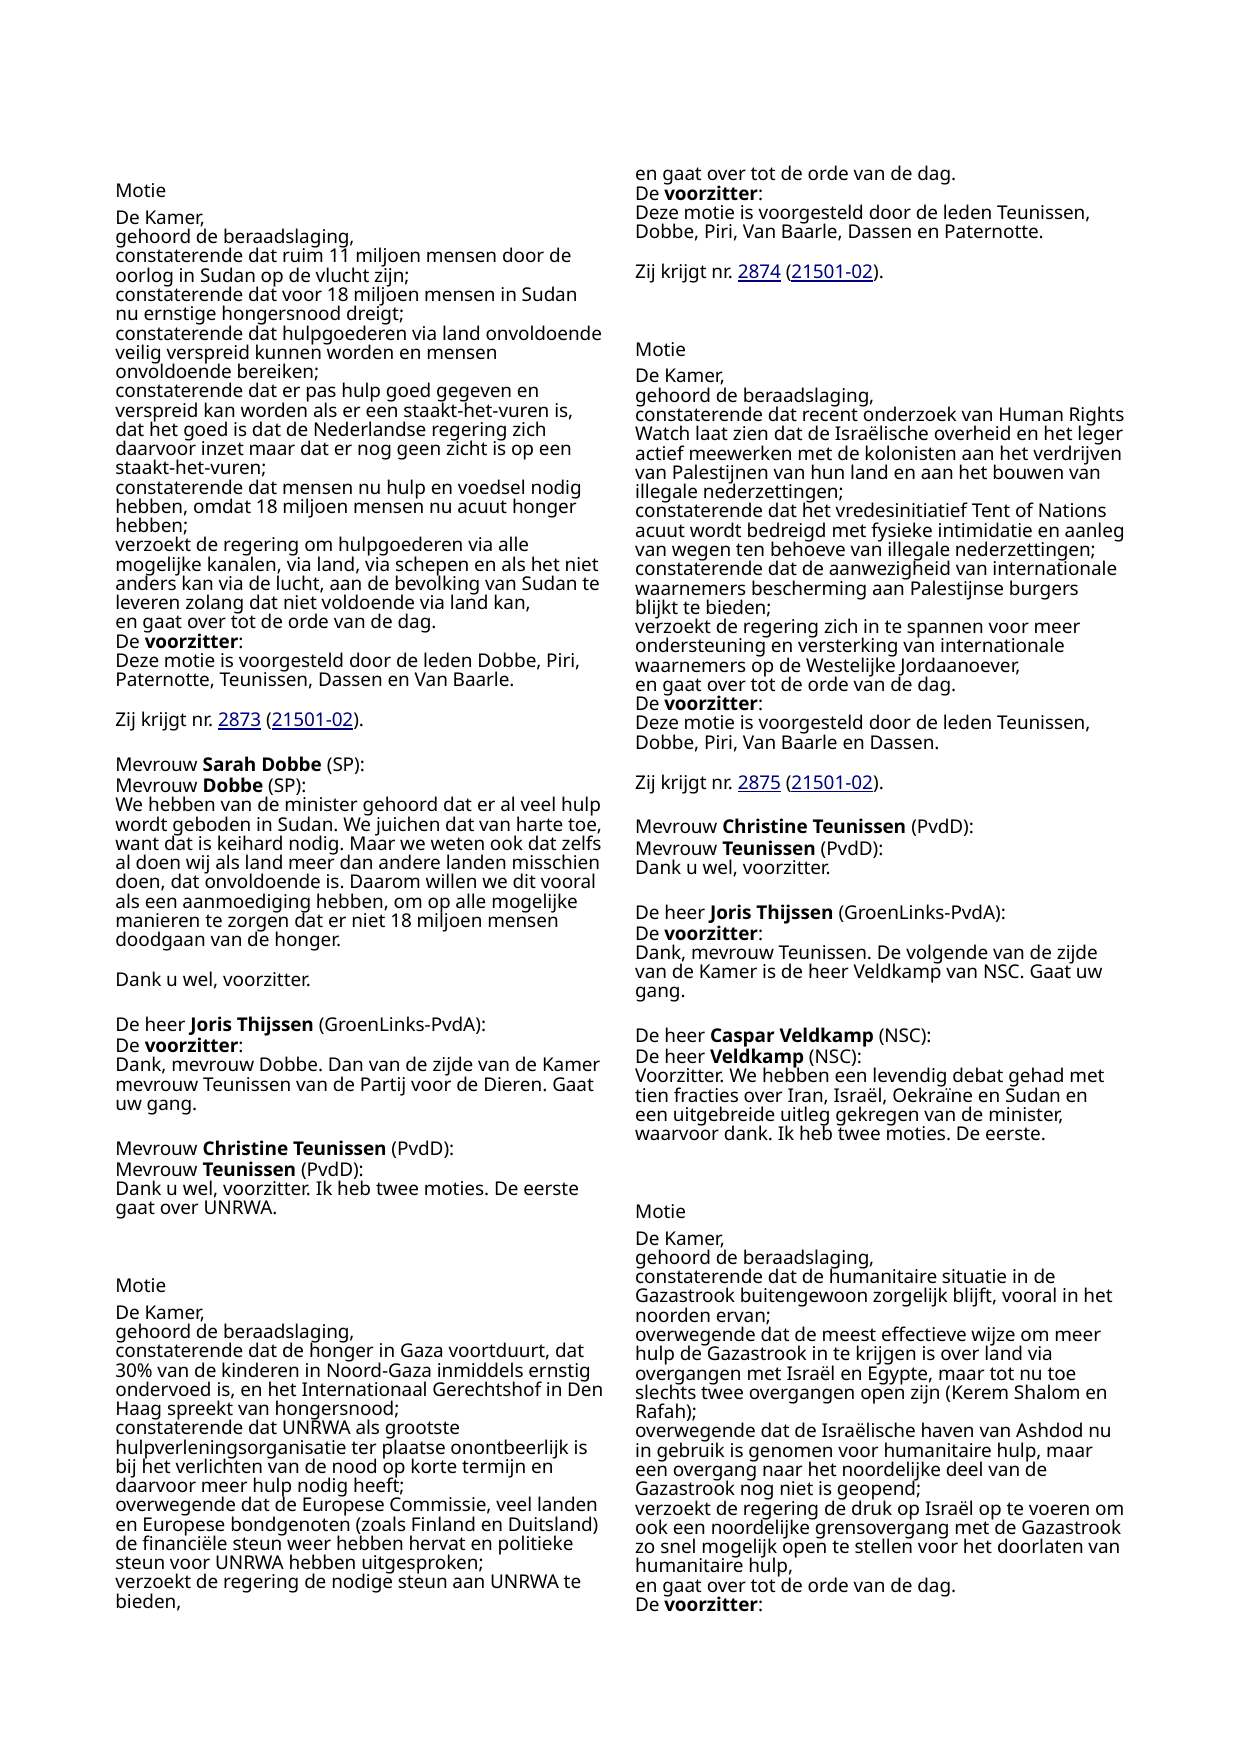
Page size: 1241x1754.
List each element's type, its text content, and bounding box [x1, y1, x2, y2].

text De voorzitter: [635, 695, 1125, 714]
text constaterende dat recent onderzoek van Human Rights Watch laat zien dat de Israëlische overheid en het leger actief meewerken met de kolonisten aan het verdrijven van Palestijnen van hun land en aan het bouwen van illegale nederzettingen; [635, 406, 1125, 502]
text Zij krijgt nr. 2874 (21501-02). [635, 263, 1125, 282]
text constaterende dat de aanwezigheid van internationale waarnemers bescherming aan Palestijnse burgers blijkt te bieden; [635, 560, 1125, 618]
text Voorzitter. We hebben een levendig debat gehad met tien fracties over Iran, Israël, Oekraïne en Sudan en een uitgebreide uitleg gekregen van de minister, waarvoor dank. Ik heb twee moties. De eerste. [635, 1067, 1125, 1144]
text verzoekt de regering de druk op Israël op te voeren om ook een noordelijke grensovergang met de Gazastrook zo snel mogelijk open te stellen voor het doorlaten van humanitaire hulp, [635, 1499, 1125, 1577]
text De heer Veldkamp (NSC): [635, 1048, 1125, 1067]
text constaterende dat de honger in Gaza voortduurt, dat 30% van de kinderen in Noord-Gaza inmiddels ernstig ondervoed is, en het Internationaal Gerechtshof in Den Haag spreekt van hongersnood; [115, 1342, 605, 1419]
text Zij krijgt nr. 2875 (21501-02). [635, 774, 1125, 793]
text constaterende dat de humanitaire situatie in de Gazastrook buitengewoon zorgelijk blijft, vooral in het noorden ervan; [635, 1268, 1125, 1326]
text De heer Caspar Veldkamp (NSC): [635, 1022, 1125, 1048]
text Motie [115, 1272, 605, 1298]
text constaterende dat UNRWA als grootste hulpverleningsorganisatie ter plaatse onontbeerlijk is bij het verlichten van de nood op korte termijn en daarvoor meer hulp nodig heeft; [115, 1419, 605, 1496]
text De heer Joris Thijssen (GroenLinks-PvdA): [115, 1011, 605, 1037]
text overwegende dat de Europese Commissie, veel landen en Europese bondgenoten (zoals Finland en Duitsland) de financiële steun weer hebben hervat en politieke steun voor UNRWA hebben uitgesproken; [115, 1496, 605, 1573]
text constaterende dat voor 18 miljoen mensen in Sudan nu ernstige hongersnood dreigt; [115, 286, 605, 324]
text Deze motie is voorgesteld door de leden Teunissen, Dobbe, Piri, Van Baarle en Dassen. [635, 714, 1125, 753]
text Mevrouw Sarah Dobbe (SP): [115, 751, 605, 777]
text Mevrouw Teunissen (PvdD): [635, 839, 1125, 859]
text De voorzitter: [635, 184, 1125, 204]
text overwegende dat de meest effectieve wijze om meer hulp de Gazastrook in te krijgen is over land via overgangen met Israël en Egypte, maar tot nu toe slechts twee overgangen open zijn (Kerem Shalom en Rafah); [635, 1326, 1125, 1422]
text constaterende dat mensen nu hulp en voedsel nodig hebben, omdat 18 miljoen mensen nu acuut honger hebben; [115, 479, 605, 536]
text De voorzitter: [115, 1037, 605, 1056]
text We hebben van de minister gehoord dat er al veel hulp wordt geboden in Sudan. We juichen dat van harte toe, want dat is keihard nodig. Maar we weten ook dat zelfs al doen wij als land meer dan andere landen misschien doen, dat onvoldoende is. Daarom willen we dit vooral als een aanmoediging hebben, om op alle mogelijke manieren te zorgen dat er niet 18 miljoen mensen doodgaan van de honger. [115, 796, 605, 951]
text Mevrouw Christine Teunissen (PvdD): [635, 814, 1125, 839]
text Dank, mevrouw Teunissen. De volgende van de zijde van de Kamer is de heer Veldkamp van NSC. Gaat uw gang. [635, 944, 1125, 1002]
text Deze motie is voorgesteld door de leden Teunissen, Dobbe, Piri, Van Baarle, Dassen en Paternotte. [635, 204, 1125, 242]
text Motie [635, 336, 1125, 362]
text Mevrouw Christine Teunissen (PvdD): [115, 1135, 605, 1161]
text verzoekt de regering om hulpgoederen via alle mogelijke kanalen, via land, via schepen en als het niet anders kan via de lucht, aan de bevolking van Sudan te leveren zolang dat niet voldoende via land kan, [115, 536, 605, 613]
text gehoord de beraadslaging, [115, 228, 605, 247]
text Motie [115, 177, 605, 203]
text en gaat over tot de orde van de dag. [635, 165, 1125, 184]
text constaterende dat hulpgoederen via land onvoldoende veilig verspreid kunnen worden en mensen onvoldoende bereiken; [115, 324, 605, 382]
text De Kamer, [635, 1230, 1125, 1249]
text De Kamer, [115, 1304, 605, 1323]
text constaterende dat het vredesinitiatief Tent of Nations acuut wordt bedreigd met fysieke intimidatie en aanleg van wegen ten behoeve van illegale nederzettingen; [635, 502, 1125, 560]
text De voorzitter: [635, 1596, 1125, 1615]
text constaterende dat er pas hulp goed gegeven en verspreid kan worden als er een staakt-het-vuren is, dat het goed is dat de Nederlandse regering zich daarvoor inzet maar dat er nog geen zicht is op een staakt-het-vuren; [115, 382, 605, 479]
text Dank u wel, voorzitter. [635, 859, 1125, 878]
text Zij krijgt nr. 2873 (21501-02). [115, 711, 605, 731]
text De Kamer, [115, 209, 605, 228]
text Mevrouw Dobbe (SP): [115, 777, 605, 796]
text en gaat over tot de orde van de dag. [115, 613, 605, 633]
text De Kamer, [635, 367, 1125, 387]
text constaterende dat ruim 11 miljoen mensen door de oorlog in Sudan op de vlucht zijn; [115, 247, 605, 286]
text De voorzitter: [115, 633, 605, 652]
text gehoord de beraadslaging, [635, 1249, 1125, 1268]
text gehoord de beraadslaging, [115, 1323, 605, 1342]
text en gaat over tot de orde van de dag. [635, 1577, 1125, 1596]
text gehoord de beraadslaging, [635, 387, 1125, 406]
text en gaat over tot de orde van de dag. [635, 676, 1125, 695]
text Dank u wel, voorzitter. Ik heb twee moties. De eerste gaat over UNRWA. [115, 1180, 605, 1219]
text Dank u wel, voorzitter. [115, 971, 605, 991]
text verzoekt de regering de nodige steun aan UNRWA te bieden, [115, 1573, 605, 1612]
text overwegende dat de Israëlische haven van Ashdod nu in gebruik is genomen voor humanitaire hulp, maar een overgang naar het noordelijke deel van de Gazastrook nog niet is geopend; [635, 1422, 1125, 1499]
text verzoekt de regering zich in te spannen voor meer ondersteuning en versterking van internationale waarnemers op de Westelijke Jordaanoever, [635, 618, 1125, 676]
text Mevrouw Teunissen (PvdD): [115, 1161, 605, 1180]
text Dank, mevrouw Dobbe. Dan van de zijde van de Kamer mevrouw Teunissen van de Partij voor de Dieren. Gaat uw gang. [115, 1056, 605, 1114]
text Deze motie is voorgesteld door de leden Dobbe, Piri, Paternotte, Teunissen, Dassen en Van Baarle. [115, 652, 605, 691]
text Motie [635, 1198, 1125, 1224]
text De heer Joris Thijssen (GroenLinks-PvdA): [635, 899, 1125, 924]
text De voorzitter: [635, 924, 1125, 944]
